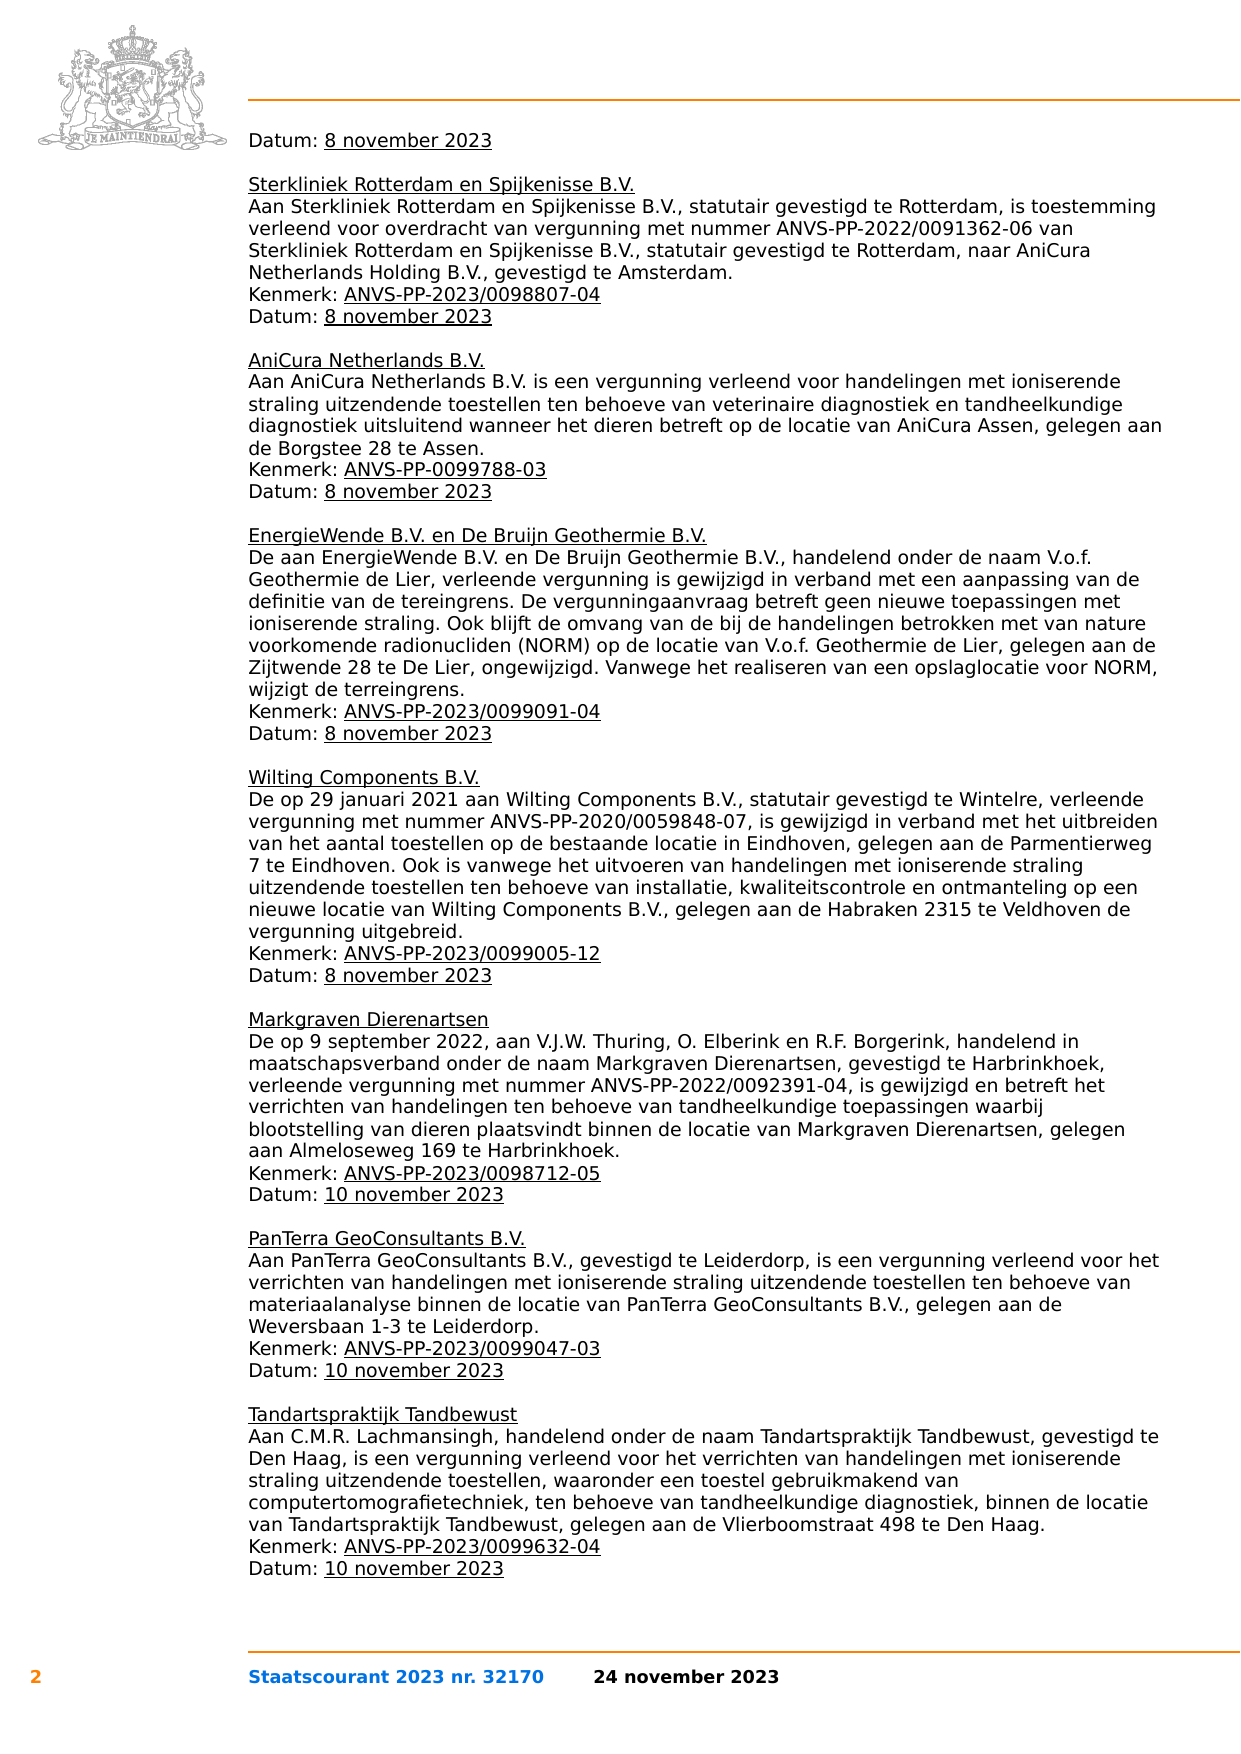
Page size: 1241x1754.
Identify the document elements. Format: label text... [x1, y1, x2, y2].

text AniCura Netherlands B.V. [248, 349, 1163, 371]
text Datum: 10 november 2023 [248, 1184, 1163, 1206]
text Aan PanTerra GeoConsultants B.V., gevestigd te Leiderdorp, is een vergunning verleend voor het verrichten van handelingen met ioniserende straling uitzendende toestellen ten behoeve van materiaalanalyse binnen de locatie van PanTerra GeoConsultants B.V., gelegen aan de Weversbaan 1-3 te Leiderdorp. [248, 1250, 1163, 1338]
text Datum: 8 november 2023 [248, 723, 1163, 745]
text Kenmerk: ANVS-PP-2023/0098807-04 [248, 284, 1163, 306]
text Datum: 10 november 2023 [248, 1360, 1163, 1382]
text Kenmerk: ANVS-PP-2023/0099632-04 [248, 1536, 1163, 1558]
text Markgraven Dierenartsen [248, 1008, 1163, 1031]
text Kenmerk: ANVS-PP-2023/0099091-04 [248, 701, 1163, 723]
text De op 29 januari 2021 aan Wilting Components B.V., statutair gevestigd te Wintelre, verleende vergunning met nummer ANVS-PP-2020/0059848-07, is gewijzigd in verband met het uitbreiden van het aantal toestellen op de bestaande locatie in Eindhoven, gelegen aan de Parmentierweg 7 te Eindhoven. Ook is vanwege het uitvoeren van handelingen met ioniserende straling uitzendende toestellen ten behoeve van installatie, kwaliteitscontrole en ontmanteling op een nieuwe locatie van Wilting Components B.V., gelegen aan de Habraken 2315 te Veldhoven de vergunning uitgebreid. [248, 789, 1163, 943]
text Aan AniCura Netherlands B.V. is een vergunning verleend voor handelingen met ioniserende straling uitzendende toestellen ten behoeve van veterinaire diagnostiek en tandheelkundige diagnostiek uitsluitend wanneer het dieren betreft op de locatie van AniCura Assen, gelegen aan de Borgstee 28 te Assen. [248, 371, 1163, 459]
text Kenmerk: ANVS-PP-2023/0099047-03 [248, 1338, 1163, 1360]
text De aan EnergieWende B.V. en De Bruijn Geothermie B.V., handelend onder de naam V.o.f. Geothermie de Lier, verleende vergunning is gewijzigd in verband met een aanpassing van de definitie van de tereingrens. De vergunningaanvraag betreft geen nieuwe toepassingen met ioniserende straling. Ook blijft de omvang van de bij de handelingen betrokken met van nature voorkomende radionucliden (NORM) op de locatie van V.o.f. Geothermie de Lier, gelegen aan de Zijtwende 28 te De Lier, ongewijzigd. Vanwege het realiseren van een opslaglocatie voor NORM, wijzigt de terreingrens. [248, 547, 1163, 701]
text Datum: 8 november 2023 [248, 965, 1163, 987]
text Wilting Components B.V. [248, 767, 1163, 789]
text Kenmerk: ANVS-PP-2023/0098712-05 [248, 1162, 1163, 1184]
text Aan C.M.R. Lachmansingh, handelend onder de naam Tandartspraktijk Tandbewust, gevestigd te Den Haag, is een vergunning verleend voor het verrichten van handelingen met ioniserende straling uitzendende toestellen, waaronder een toestel gebruikmakend van computertomografietechniek, ten behoeve van tandheelkundige diagnostiek, binnen de locatie van Tandartspraktijk Tandbewust, gelegen aan de Vlierboomstraat 498 te Den Haag. [248, 1426, 1163, 1536]
text Datum: 10 november 2023 [248, 1558, 1163, 1580]
text Kenmerk: ANVS-PP-2023/0099005-12 [248, 943, 1163, 965]
text Datum: 8 november 2023 [248, 130, 1163, 152]
text De op 9 september 2022, aan V.J.W. Thuring, O. Elberink en R.F. Borgerink, handelend in maatschapsverband onder de naam Markgraven Dierenartsen, gevestigd te Harbrinkhoek, verleende vergunning met nummer ANVS-PP-2022/0092391-04, is gewijzigd en betreft het verrichten van handelingen ten behoeve van tandheelkundige toepassingen waarbij blootstelling van dieren plaatsvindt binnen de locatie van Markgraven Dierenartsen, gelegen aan Almeloseweg 169 te Harbrinkhoek. [248, 1031, 1163, 1162]
text Datum: 8 november 2023 [248, 306, 1163, 328]
text Kenmerk: ANVS-PP-0099788-03 [248, 459, 1163, 481]
text EnergieWende B.V. en De Bruijn Geothermie B.V. [248, 525, 1163, 547]
picture [38, 25, 227, 150]
text PanTerra GeoConsultants B.V. [248, 1228, 1163, 1250]
text Sterkliniek Rotterdam en Spijkenisse B.V. [248, 174, 1163, 196]
text Tandartspraktijk Tandbewust [248, 1404, 1163, 1426]
text Datum: 8 november 2023 [248, 481, 1163, 503]
text Aan Sterkliniek Rotterdam en Spijkenisse B.V., statutair gevestigd te Rotterdam, is toestemming verleend voor overdracht van vergunning met nummer ANVS-PP-2022/0091362-06 van Sterkliniek Rotterdam en Spijkenisse B.V., statutair gevestigd te Rotterdam, naar AniCura Netherlands Holding B.V., gevestigd te Amsterdam. [248, 196, 1163, 284]
